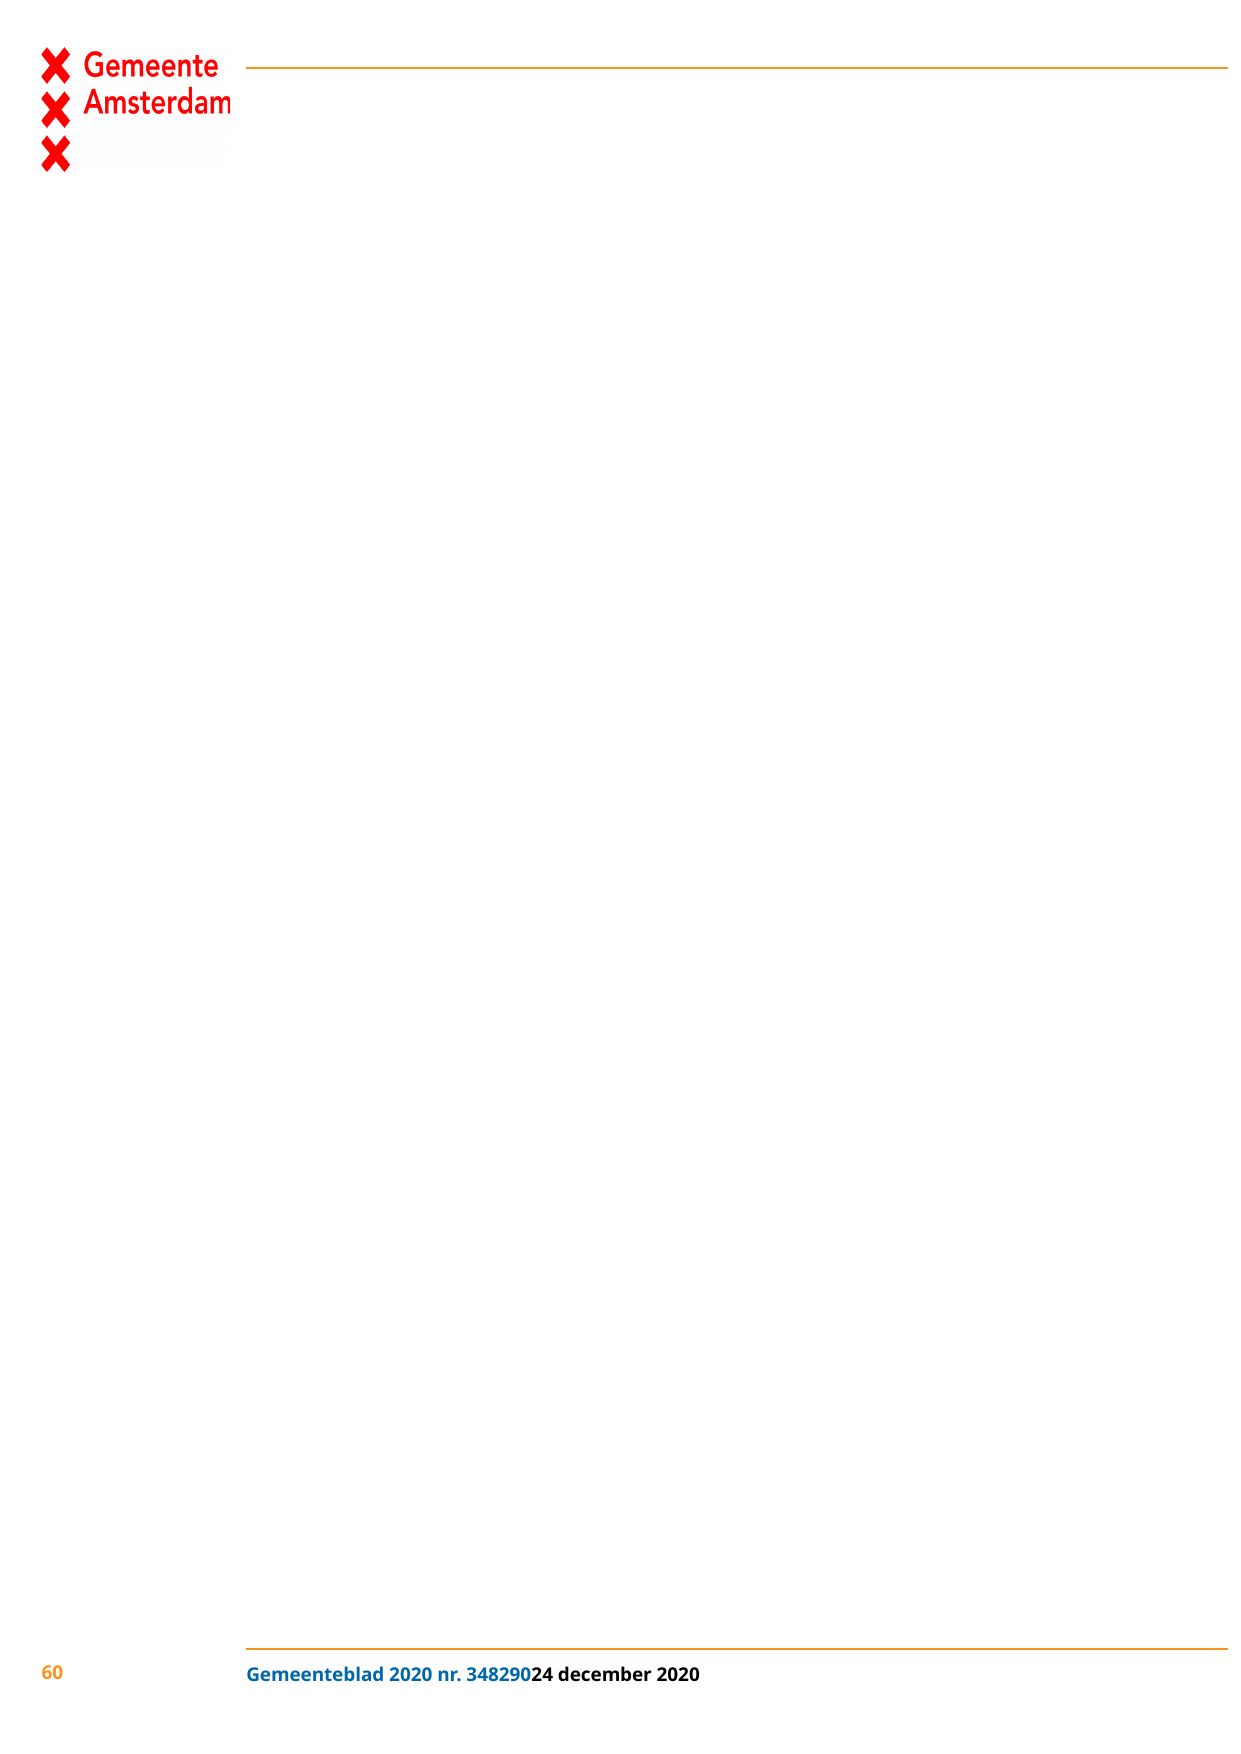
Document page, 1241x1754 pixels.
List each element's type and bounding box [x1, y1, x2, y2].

picture [41, 47, 231, 172]
